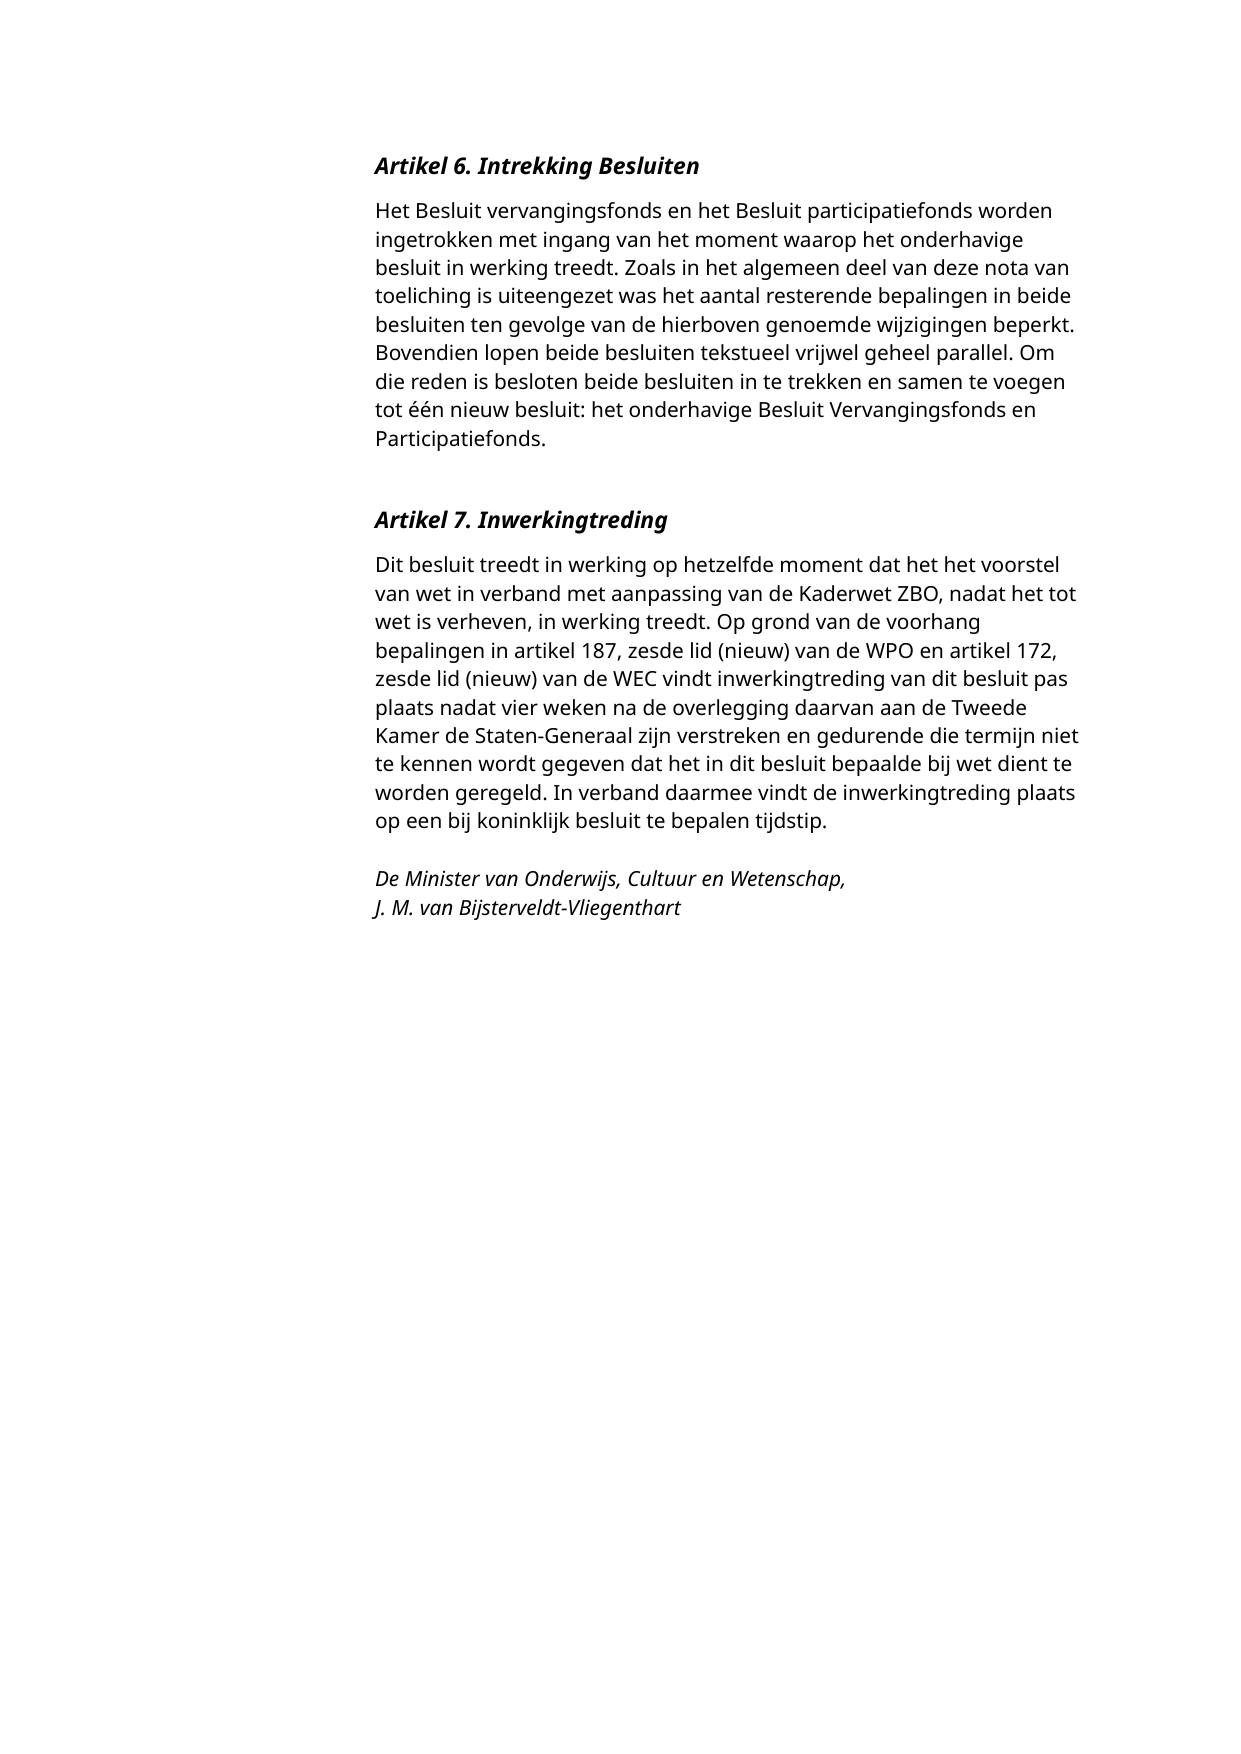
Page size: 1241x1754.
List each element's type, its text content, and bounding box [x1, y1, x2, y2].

text Het Besluit vervangingsfonds en het Besluit participatiefonds worden ingetrokken met ingang van het moment waarop het onderhavige besluit in werking treedt. Zoals in het algemeen deel van deze nota van toeliching is uiteengezet was het aantal resterende bepalingen in beide besluiten ten gevolge van de hierboven genoemde wijzigingen beperkt. Bovendien lopen beide besluiten tekstueel vrijwel geheel parallel. Om die reden is besloten beide besluiten in te trekken en samen te voegen tot één nieuw besluit: het onderhavige Besluit Vervangingsfonds en Participatiefonds. [375, 196, 1090, 452]
text J. M. van Bijsterveldt-Vliegenthart [375, 893, 1090, 921]
text De Minister van Onderwijs, Cultuur en Wetenschap, [375, 864, 1090, 893]
subtitle Artikel 6. Intrekking Besluiten [375, 150, 1090, 181]
text Dit besluit treedt in werking op hetzelfde moment dat het het voorstel van wet in verband met aanpassing van de Kaderwet ZBO, nadat het tot wet is verheven, in werking treedt. Op grond van de voorhang bepalingen in artikel 187, zesde lid (nieuw) van de WPO en artikel 172, zesde lid (nieuw) van de WEC vindt inwerkingtreding van dit besluit pas plaats nadat vier weken na de overlegging daarvan aan de Tweede Kamer de Staten-Generaal zijn verstreken en gedurende die termijn niet te kennen wordt gegeven dat het in dit besluit bepaalde bij wet dient te worden geregeld. In verband daarmee vindt de inwerkingtreding plaats op een bij koninklijk besluit te bepalen tijdstip. [375, 550, 1090, 835]
subtitle Artikel 7. Inwerkingtreding [375, 504, 1090, 535]
